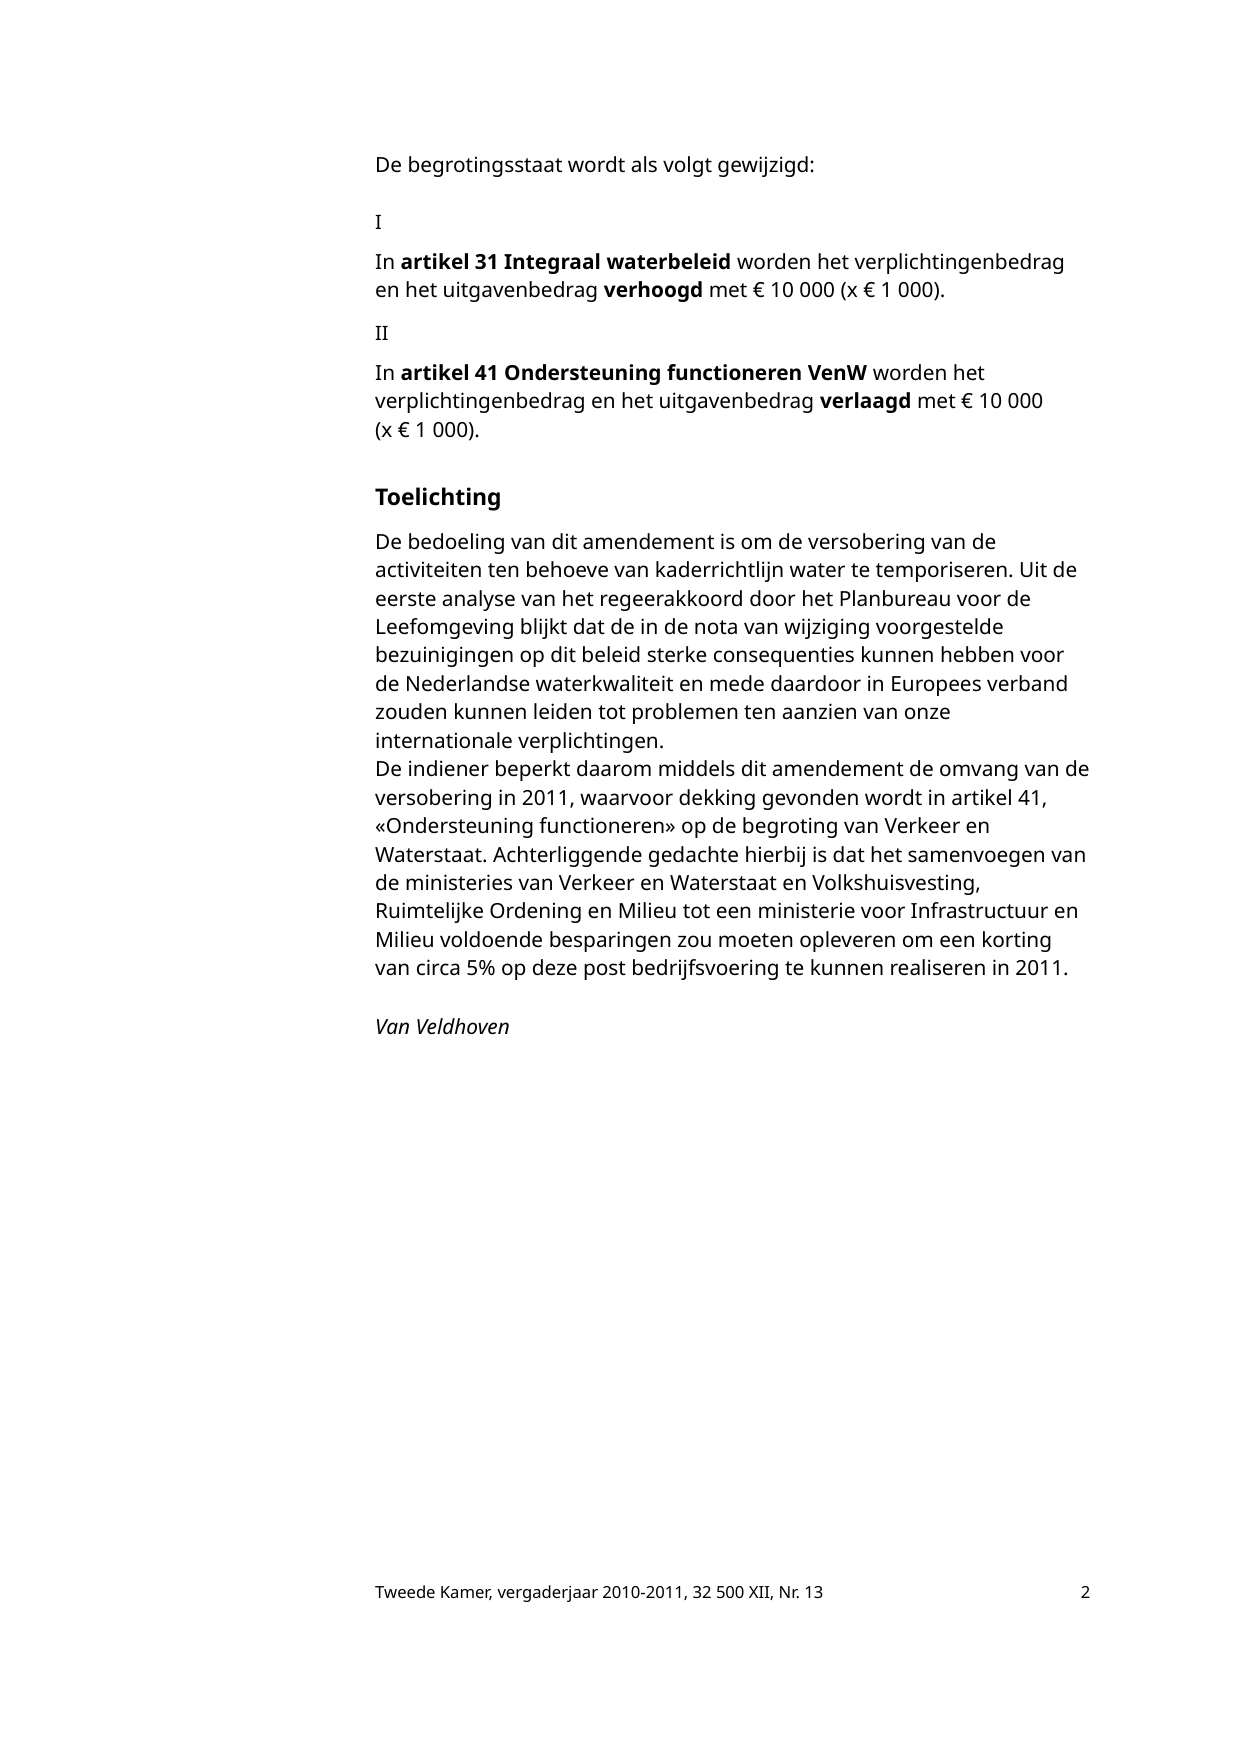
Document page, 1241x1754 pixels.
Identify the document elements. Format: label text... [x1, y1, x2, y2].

text In artikel 41 Ondersteuning functioneren VenW worden het verplichtingenbedrag en het uitgavenbedrag verlaagd met € 10 000 (x € 1 000). [375, 358, 1090, 443]
text Van Veldhoven [375, 1012, 1090, 1040]
text In artikel 31 Integraal waterbeleid worden het verplichtingenbedrag en het uitgavenbedrag verhoogd met € 10 000 (x € 1 000). [375, 247, 1090, 304]
text I [375, 208, 1090, 235]
text II [375, 319, 1090, 346]
text De indiener beperkt daarom middels dit amendement de omvang van de versobering in 2011, waarvoor dekking gevonden wordt in artikel 41, «Ondersteuning functioneren» op de begroting van Verkeer en Waterstaat. Achterliggende gedachte hierbij is dat het samenvoegen van de ministeries van Verkeer en Waterstaat en Volkshuisvesting, Ruimtelijke Ordening en Milieu tot een ministerie voor Infrastructuur en Milieu voldoende besparingen zou moeten opleveren om een korting van circa 5% op deze post bedrijfsvoering te kunnen realiseren in 2011. [375, 754, 1090, 982]
text De begrotingsstaat wordt als volgt gewijzigd: [375, 150, 1090, 178]
subtitle Toelichting [375, 481, 1090, 512]
text De bedoeling van dit amendement is om de versobering van de activiteiten ten behoeve van kaderrichtlijn water te temporiseren. Uit de eerste analyse van het regeerakkoord door het Planbureau voor de Leefomgeving blijkt dat de in de nota van wijziging voorgestelde bezuinigingen op dit beleid sterke consequenties kunnen hebben voor de Nederlandse waterkwaliteit en mede daardoor in Europees verband zouden kunnen leiden tot problemen ten aanzien van onze internationale verplichtingen. [375, 527, 1090, 754]
